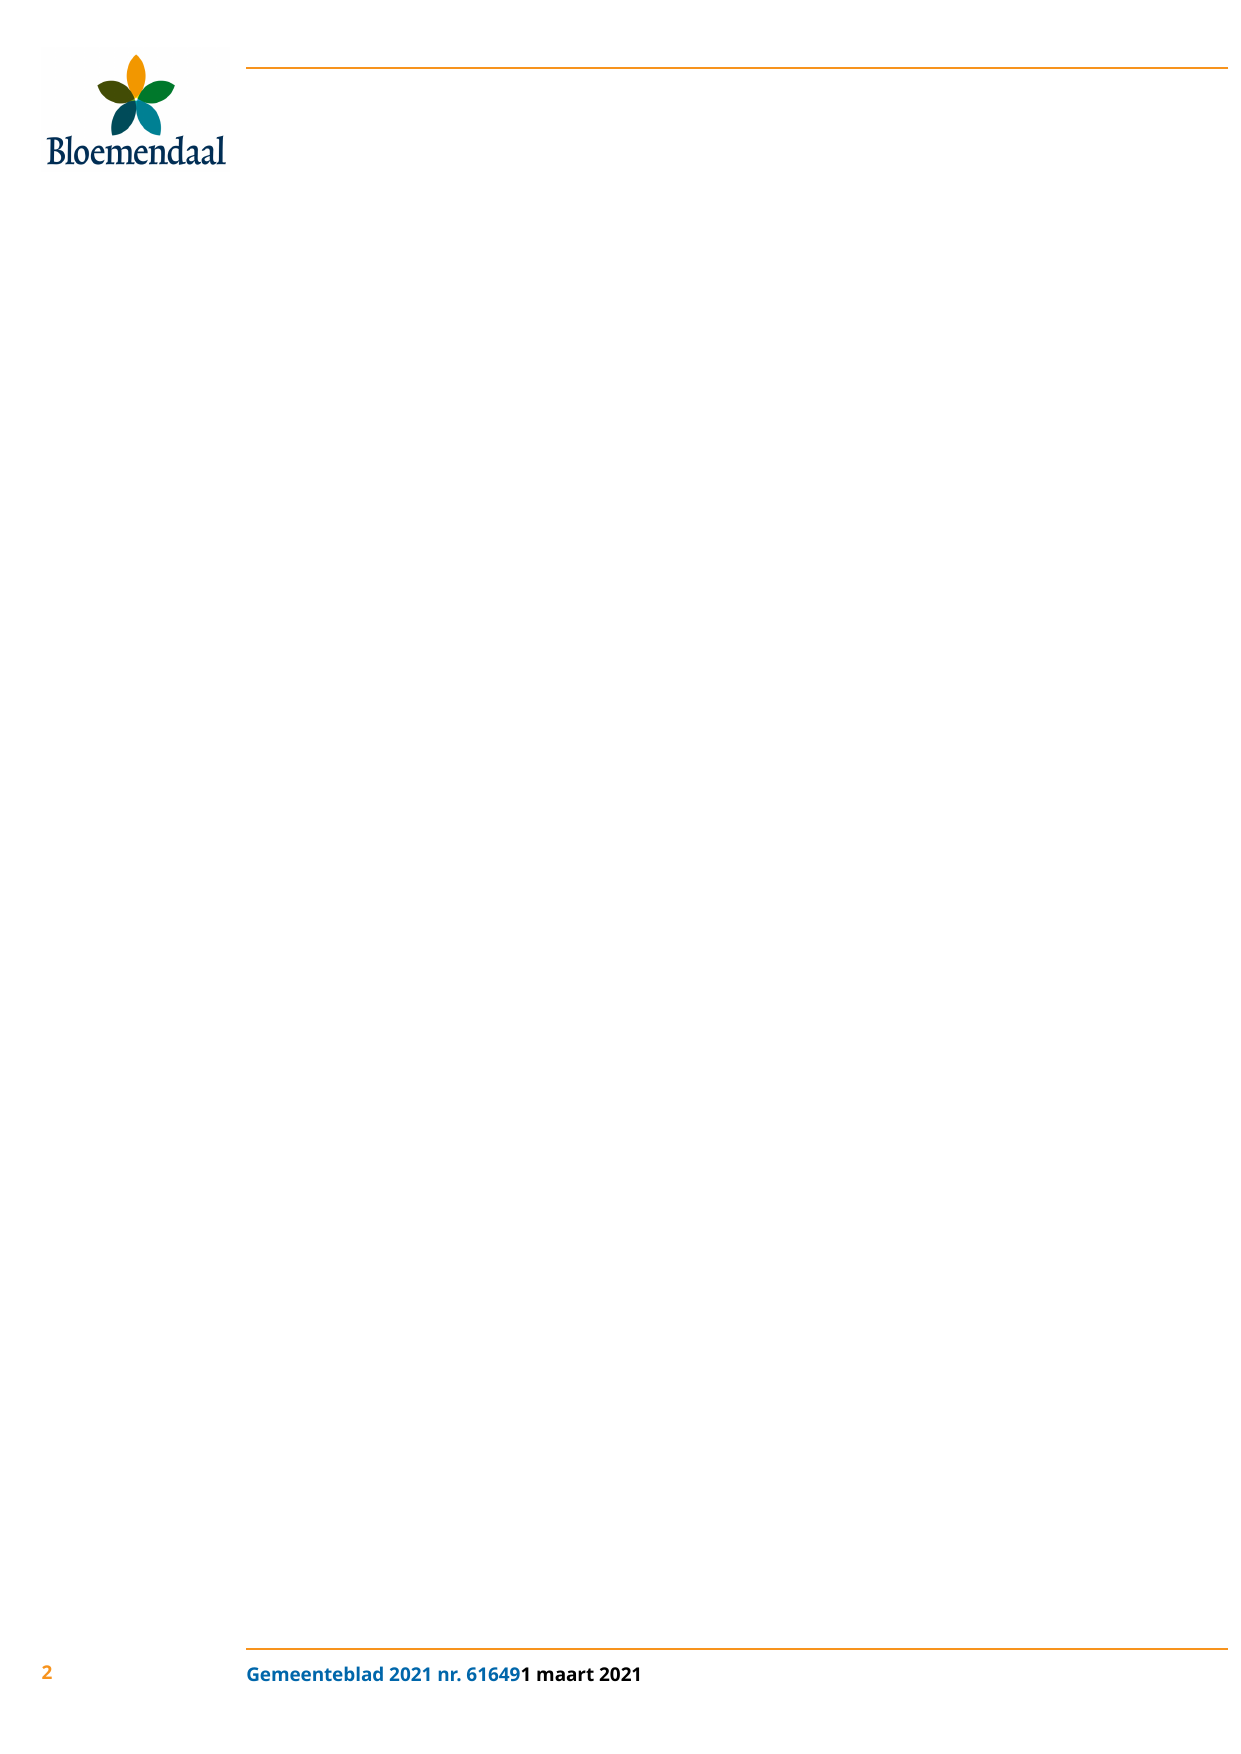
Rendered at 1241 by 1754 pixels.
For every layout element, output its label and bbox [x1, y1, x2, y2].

picture [41, 47, 231, 172]
